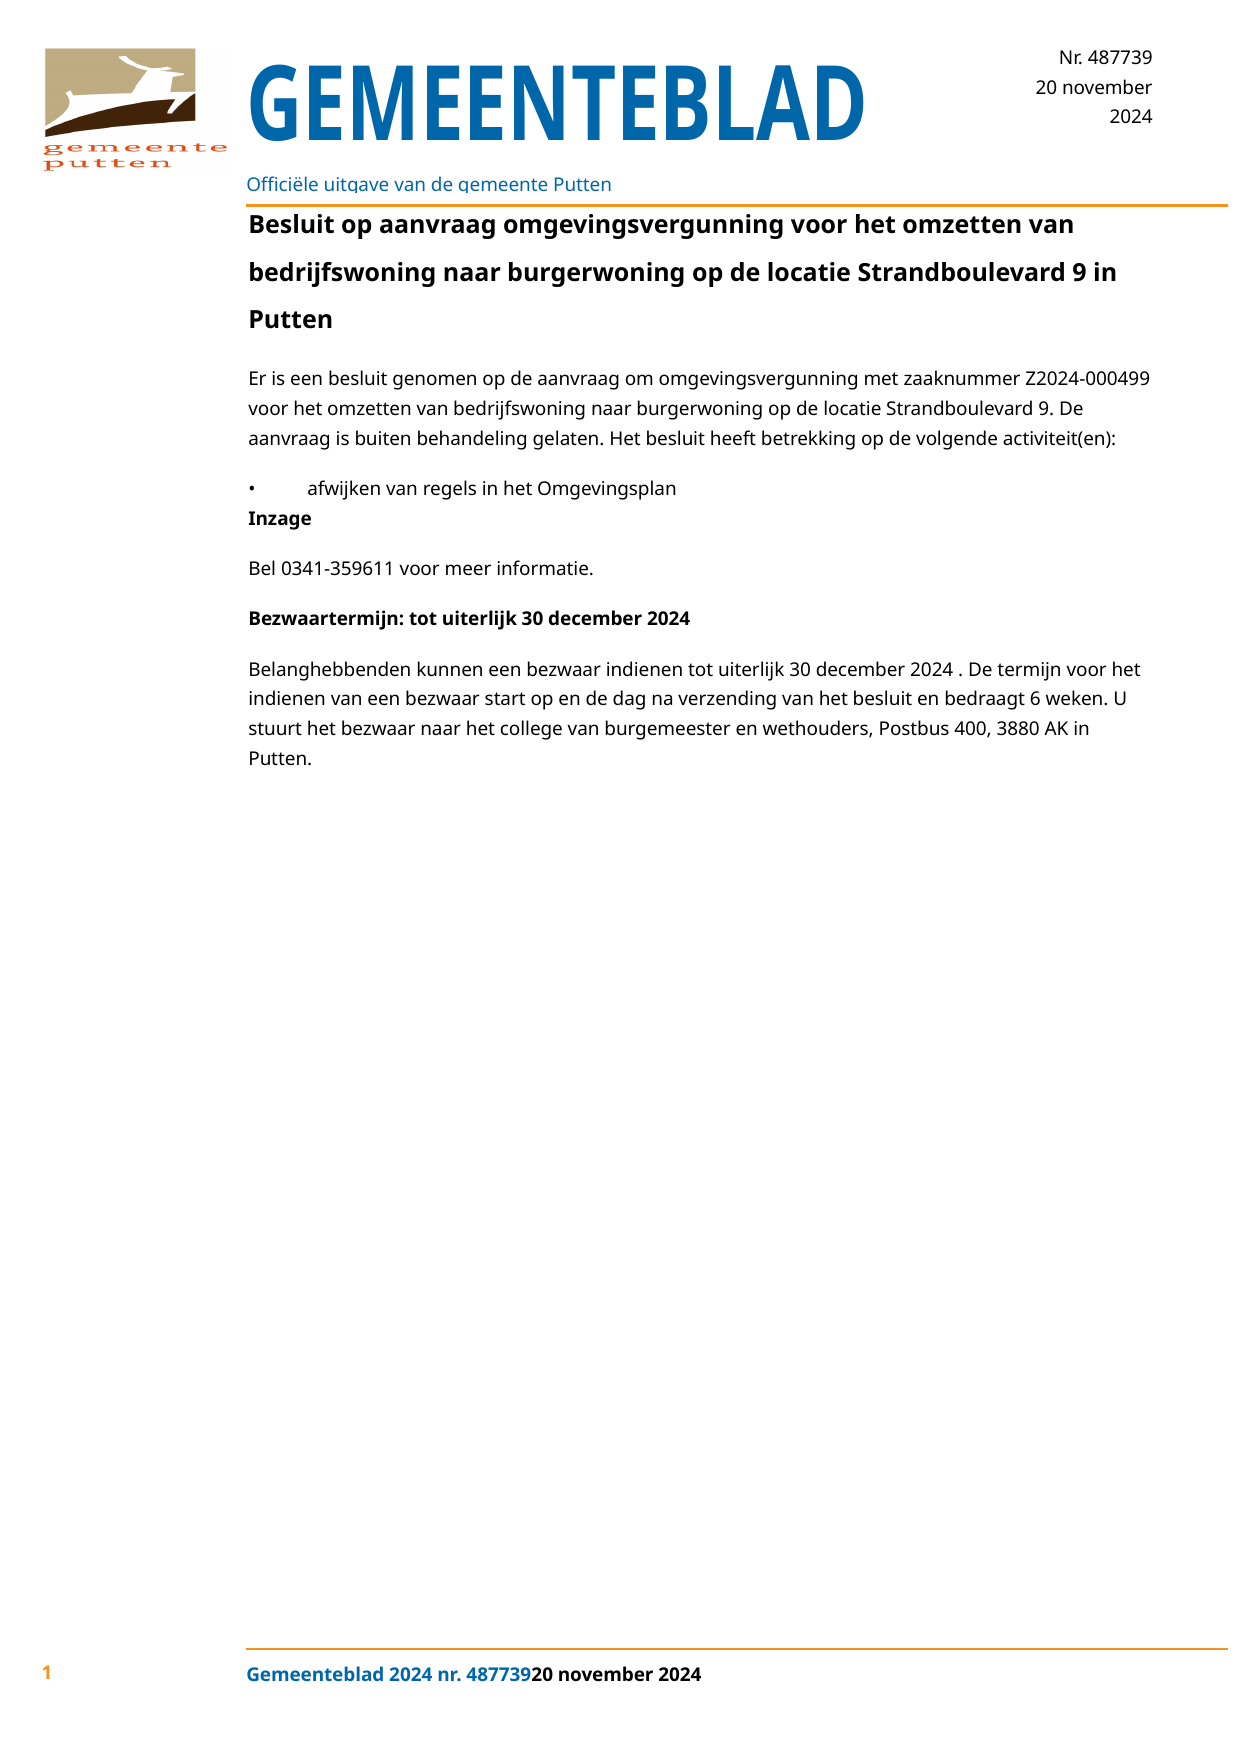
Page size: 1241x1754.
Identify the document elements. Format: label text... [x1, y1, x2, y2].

text Belanghebbenden kunnen een bezwaar indienen tot uiterlijk 30 december 2024 . De termijn voor het indienen van een bezwaar start op en de dag na verzending van het besluit en bedraagt 6 weken. U stuurt het bezwaar naar het college van burgemeester en wethouders, Postbus 400, 3880 AK in Putten. [248, 656, 1152, 770]
text Bel 0341-359611 voor meer informatie. [248, 555, 1152, 581]
text Inzage [248, 505, 1152, 530]
text Besluit op aanvraag omgevingsvergunning voor het omzetten van bedrijfswoning naar burgerwoning op de locatie Strandboulevard 9 in Putten [248, 207, 1152, 336]
text Er is een besluit genomen op de aanvraag om omgevingsvergunning met zaaknummer Z2024-000499 voor het omzetten van bedrijfswoning naar burgerwoning op de locatie Strandboulevard 9. De aanvraag is buiten behandeling gelaten. Het besluit heeft betrekking op de volgende activiteit(en): [248, 366, 1152, 450]
list afwijken van regels in het Omgevingsplan [248, 475, 1152, 501]
text Bezwaartermijn: tot uiterlijk 30 december 2024 [248, 606, 1152, 631]
picture [41, 47, 231, 172]
